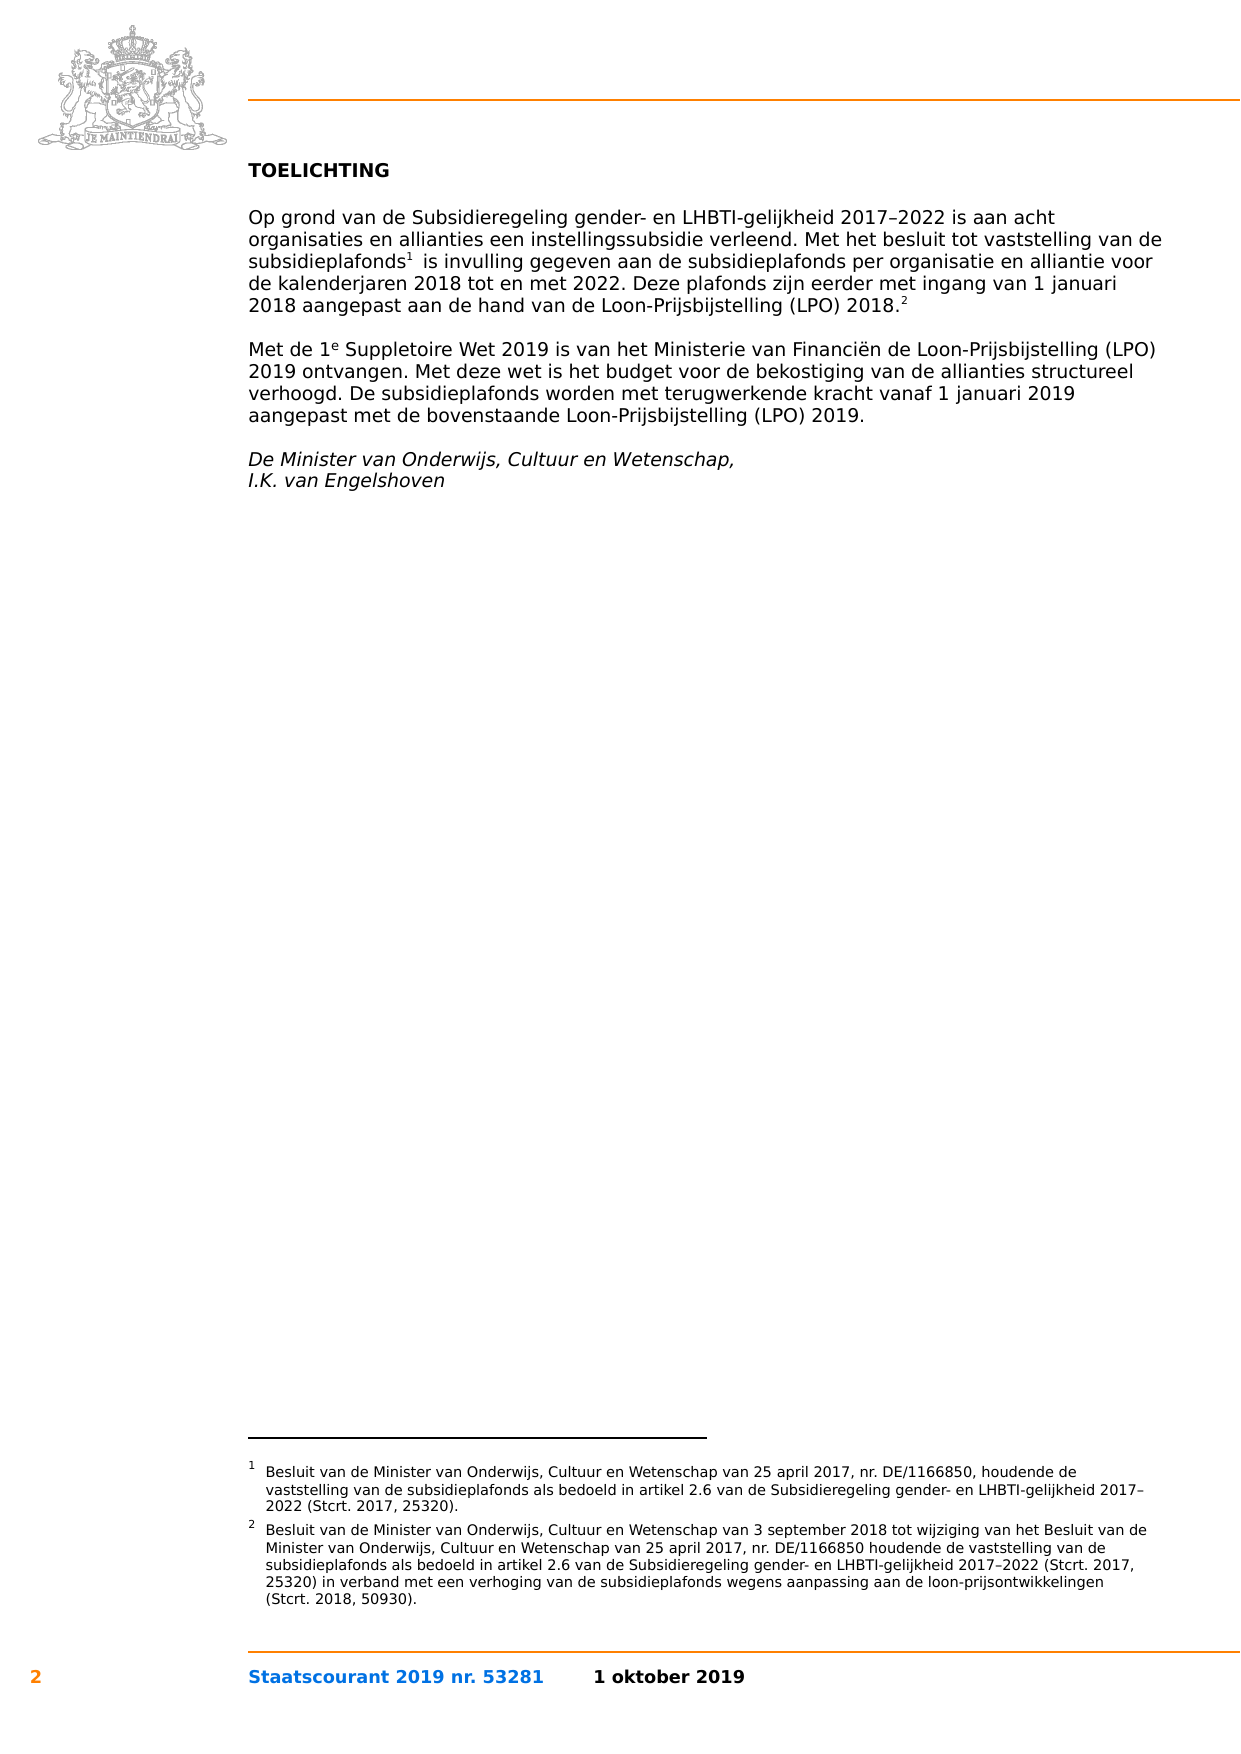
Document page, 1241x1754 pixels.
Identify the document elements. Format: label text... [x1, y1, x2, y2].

text Op grond van de Subsidieregeling gender- en LHBTI-gelijkheid 2017–2022 is aan acht organisaties en allianties een instellingssubsidie verleend. Met het besluit tot vaststelling van de subsidieplafonds is invulling gegeven aan de subsidieplafonds per organisatie en alliantie voor de kalenderjaren 2018 tot en met 2022. Deze plafonds zijn eerder met ingang van 1 januari 2018 aangepast aan de hand van de Loon-Prijsbijstelling (LPO) 2018. [248, 207, 1163, 317]
text Met de 1e Suppletoire Wet 2019 is van het Ministerie van Financiën de Loon-Prijsbijstelling (LPO) 2019 ontvangen. Met deze wet is het budget voor de bekostiging van de allianties structureel verhoogd. De subsidieplafonds worden met terugwerkende kracht vanaf 1 januari 2019 aangepast met de bovenstaande Loon-Prijsbijstelling (LPO) 2019. [248, 339, 1163, 427]
subtitle TOELICHTING [248, 160, 1163, 182]
text De Minister van Onderwijs, Cultuur en Wetenschap, I.K. van Engelshoven [248, 448, 1163, 492]
text Besluit van de Minister van Onderwijs, Cultuur en Wetenschap van 3 september 2018 tot wijziging van het Besluit van de Minister van Onderwijs, Cultuur en Wetenschap van 25 april 2017, nr. DE/1166850 houdende de vaststelling van de subsidieplafonds als bedoeld in artikel 2.6 van de Subsidieregeling gender- en LHBTI-gelijkheid 2017–2022 (Stcrt. 2017, 25320) in verband met een verhoging van de subsidieplafonds wegens aanpassing aan de loon-prijsontwikkelingen (Stcrt. 2018, 50930). [248, 1518, 1163, 1608]
text Besluit van de Minister van Onderwijs, Cultuur en Wetenschap van 25 april 2017, nr. DE/1166850, houdende de vaststelling van de subsidieplafonds als bedoeld in artikel 2.6 van de Subsidieregeling gender- en LHBTI-gelijkheid 2017–2022 (Stcrt. 2017, 25320). [248, 1459, 1163, 1515]
picture [38, 25, 227, 150]
